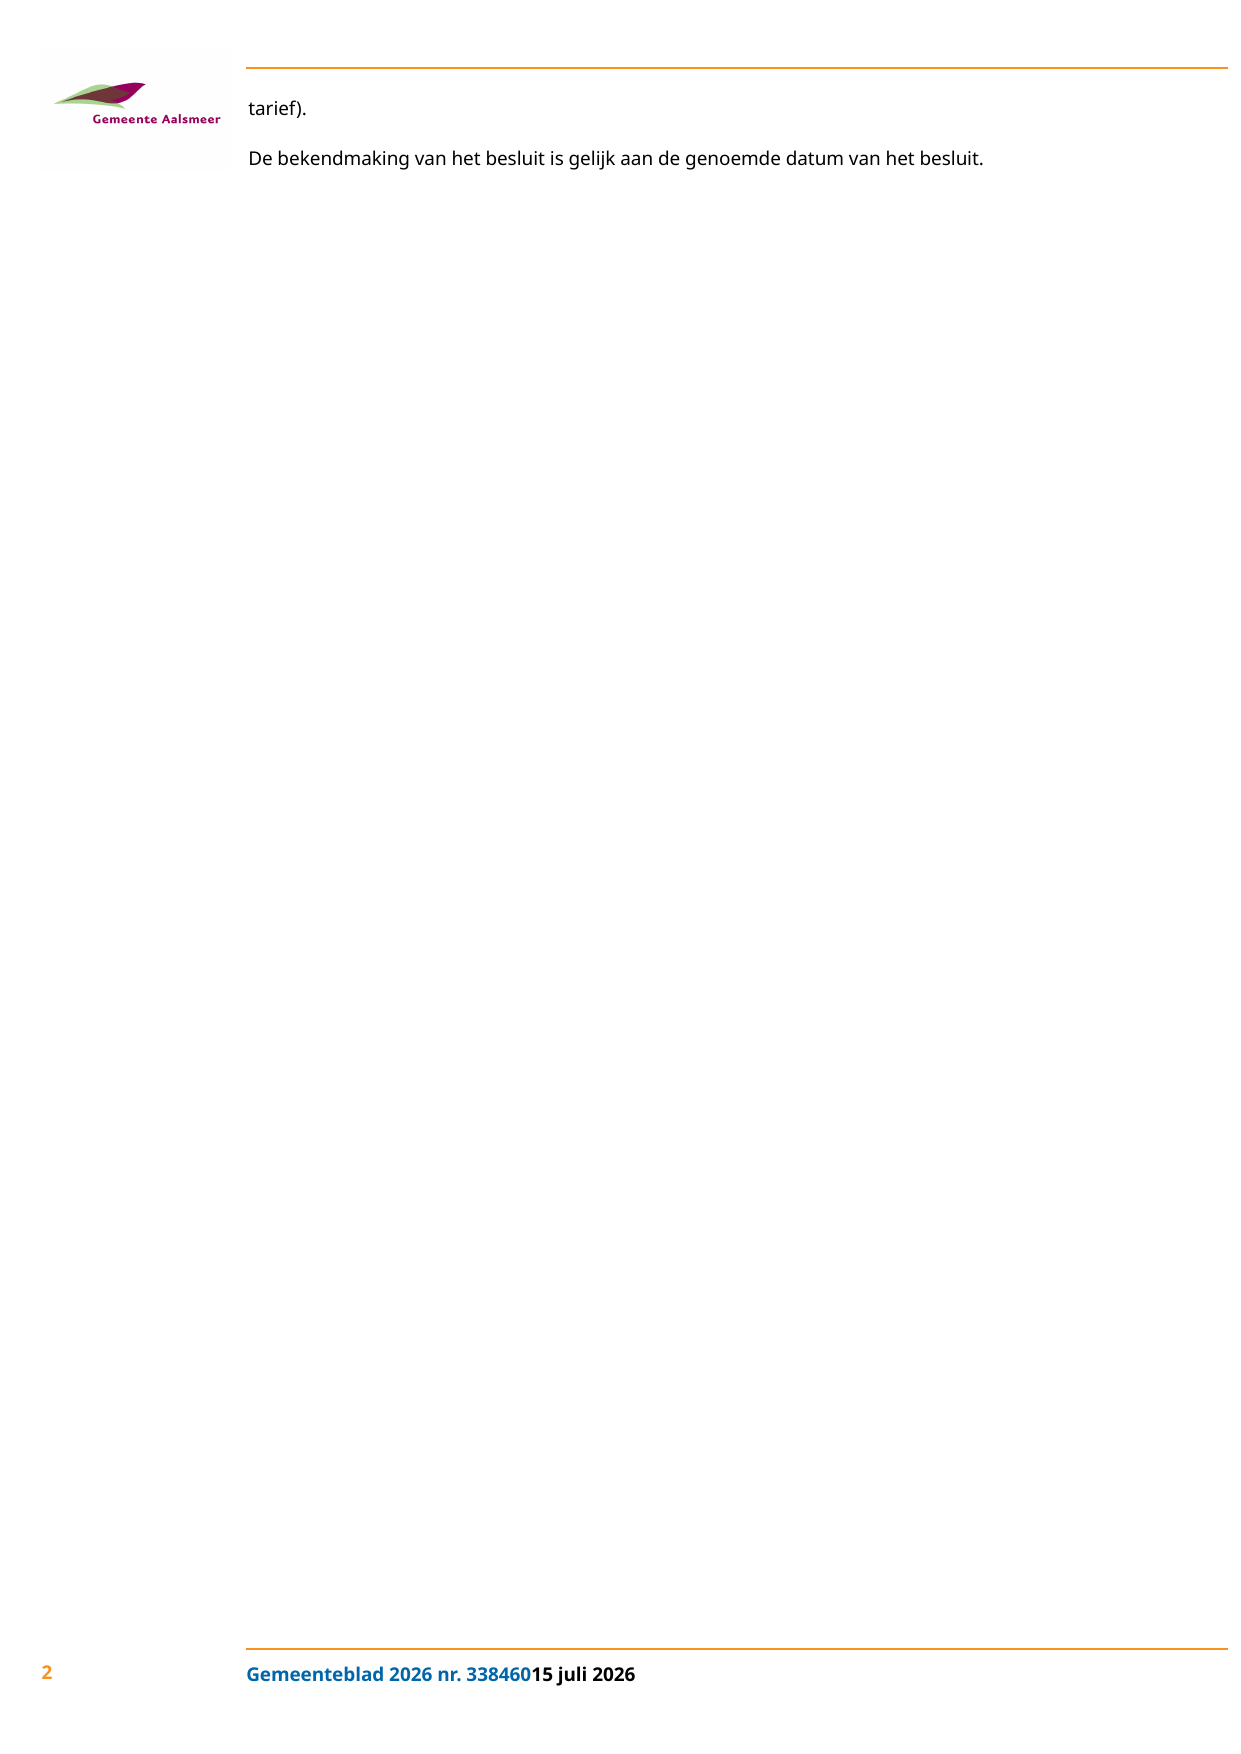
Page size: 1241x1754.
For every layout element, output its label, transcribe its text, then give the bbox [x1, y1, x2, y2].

text tarief). [248, 95, 1152, 121]
text De bekendmaking van het besluit is gelijk aan de genoemde datum van het besluit. [248, 145, 1152, 171]
picture [41, 47, 231, 172]
